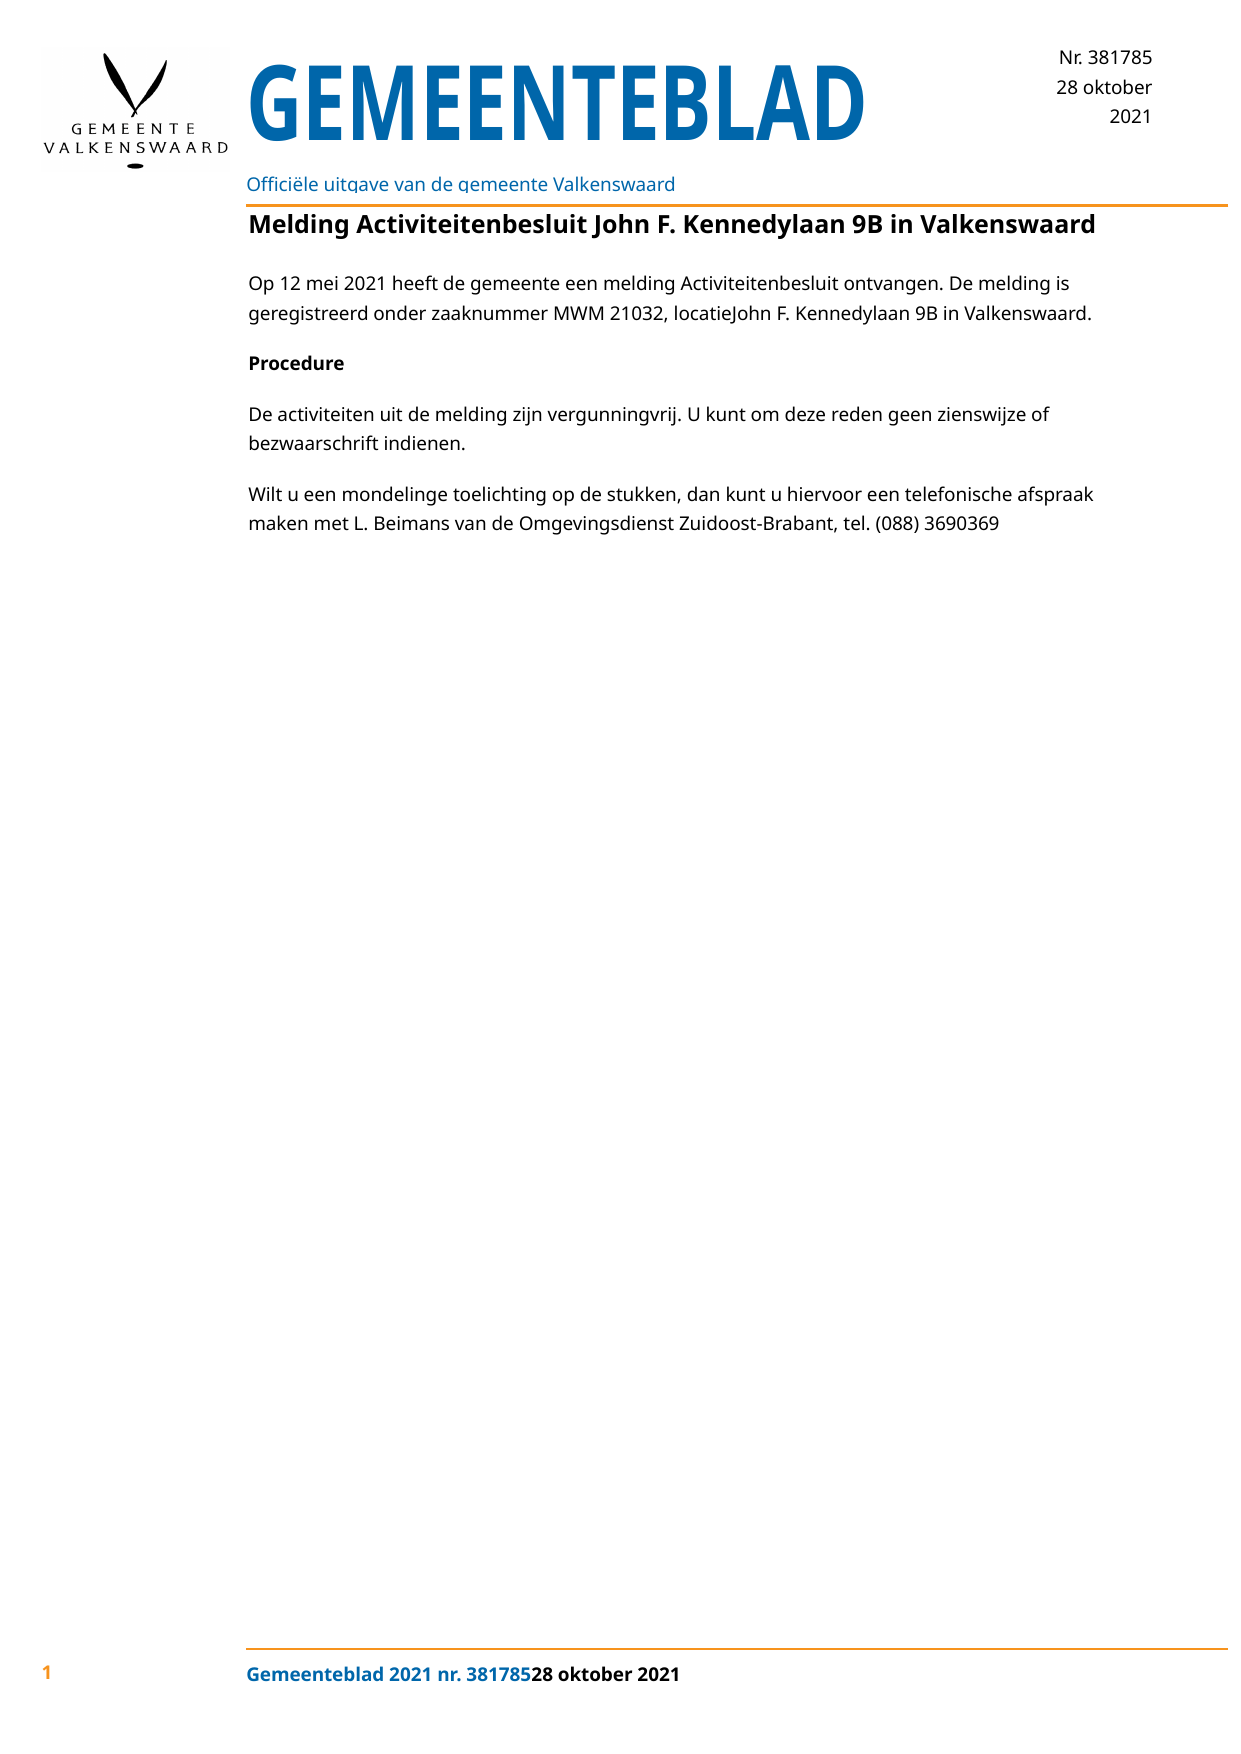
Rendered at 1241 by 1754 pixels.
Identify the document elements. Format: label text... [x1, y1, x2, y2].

text Op 12 mei 2021 heeft de gemeente een melding Activiteitenbesluit ontvangen. De melding is geregistreerd onder zaaknummer MWM 21032, locatieJohn F. Kennedylaan 9B in Valkenswaard. [248, 270, 1152, 326]
text Procedure [248, 350, 1152, 376]
text De activiteiten uit de melding zijn vergunningvrij. U kunt om deze reden geen zienswijze of bezwaarschrift indienen. [248, 401, 1152, 456]
text Melding Activiteitenbesluit John F. Kennedylaan 9B in Valkenswaard [248, 207, 1152, 241]
picture [41, 47, 231, 172]
text Wilt u een mondelinge toelichting op de stukken, dan kunt u hiervoor een telefonische afspraak maken met L. Beimans van de Omgevingsdienst Zuidoost-Brabant, tel. (088) 3690369 [248, 481, 1152, 536]
